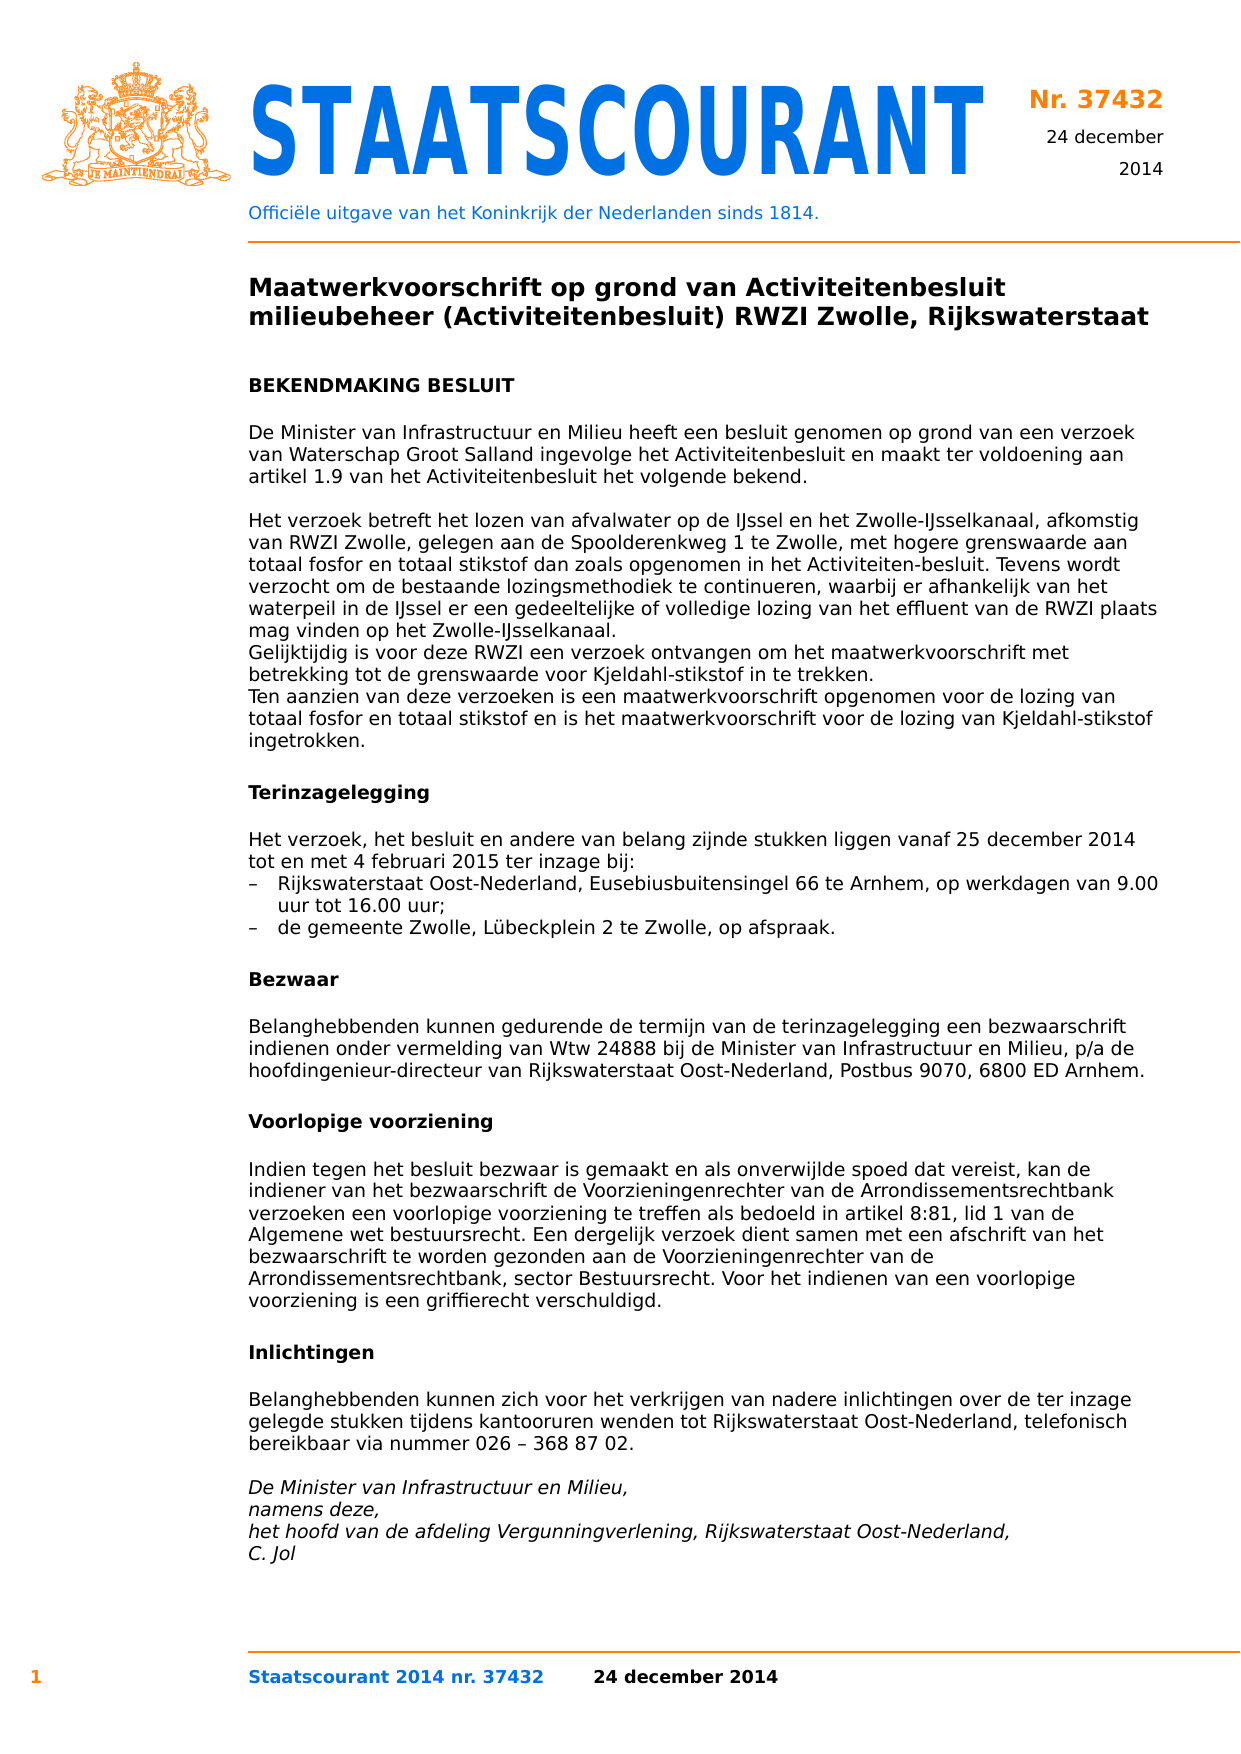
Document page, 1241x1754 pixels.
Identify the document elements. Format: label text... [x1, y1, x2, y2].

subtitle BEKENDMAKING BESLUIT [248, 375, 1163, 397]
subtitle Inlichtingen [248, 1342, 1163, 1364]
subtitle Maatwerkvoorschrift op grond van Activiteitenbesluit milieubeheer (Activiteitenbesluit) RWZI Zwolle, Rijkswaterstaat [248, 273, 1163, 331]
table_cell 24 december [998, 121, 1240, 153]
picture [41, 62, 231, 186]
text – de gemeente Zwolle, Lübeckplein 2 te Zwolle, op afspraak. [248, 917, 1163, 938]
text – Rijkswaterstaat Oost-Nederland, Eusebiusbuitensingel 66 te Arnhem, op werkdagen van 9.00 uur tot 16.00 uur; [248, 873, 1163, 917]
table_cell Officiële uitgave van het Koninkrijk der Nederlanden sinds 1814. [248, 203, 1240, 241]
text Het verzoek, het besluit en andere van belang zijnde stukken liggen vanaf 25 december 2014 tot en met 4 februari 2015 ter inzage bij: [248, 829, 1163, 873]
text Belanghebbenden kunnen gedurende de termijn van de terinzagelegging een bezwaarschrift indienen onder vermelding van Wtw 24888 bij de Minister van Infrastructuur en Milieu, p/a de hoofdingenieur-directeur van Rijkswaterstaat Oost-Nederland, Postbus 9070, 6800 ED Arnhem. [248, 1016, 1163, 1081]
text De Minister van Infrastructuur en Milieu heeft een besluit genomen op grond van een verzoek van Waterschap Groot Salland ingevolge het Activiteitenbesluit en maakt ter voldoening aan artikel 1.9 van het Activiteitenbesluit het volgende bekend. [248, 422, 1163, 488]
text De Minister van Infrastructuur en Milieu, namens deze, het hoofd van de afdeling Vergunningverlening, Rijkswaterstaat Oost-Nederland, C. Jol [248, 1477, 1163, 1565]
text Het verzoek betreft het lozen van afvalwater op de IJssel en het Zwolle-IJsselkanaal, afkomstig van RWZI Zwolle, gelegen aan de Spoolderenkweg 1 te Zwolle, met hogere grenswaarde aan totaal fosfor en totaal stikstof dan zoals opgenomen in het Activiteiten-besluit. Tevens wordt verzocht om de bestaande lozingsmethodiek te continueren, waarbij er afhankelijk van het waterpeil in de IJssel er een gedeeltelijke of volledige lozing van het effluent van de RWZI plaats mag vinden op het Zwolle-IJsselkanaal. [248, 510, 1163, 642]
table_header Nr. 37432 [998, 62, 1240, 121]
subtitle Bezwaar [248, 968, 1163, 991]
text Indien tegen het besluit bezwaar is gemaakt en als onverwijlde spoed dat vereist, kan de indiener van het bezwaarschrift de Voorzieningenrechter van de Arrondissementsrechtbank verzoeken een voorlopige voorziening te treffen als bedoeld in artikel 8:81, lid 1 van de Algemene wet bestuursrecht. Een dergelijk verzoek dient samen met een afschrift van het bezwaarschrift te worden gezonden aan de Voorzieningenrechter van de Arrondissementsrechtbank, sector Bestuursrecht. Voor het indienen van een voorlopige voorziening is een griffierecht verschuldigd. [248, 1158, 1163, 1312]
text Belanghebbenden kunnen zich voor het verkrijgen van nadere inlichtingen over de ter inzage gelegde stukken tijdens kantooruren wenden tot Rijkswaterstaat Oost-Nederland, telefonisch bereikbaar via nummer 026 – 368 87 02. [248, 1389, 1163, 1455]
subtitle Voorlopige voorziening [248, 1111, 1163, 1133]
table_cell 2014 [998, 153, 1240, 203]
subtitle Terinzagelegging [248, 782, 1163, 804]
table_header [25, 62, 248, 241]
table_header STAATSCOURANT [248, 62, 998, 203]
text Ten aanzien van deze verzoeken is een maatwerkvoorschrift opgenomen voor de lozing van totaal fosfor en totaal stikstof en is het maatwerkvoorschrift voor de lozing van Kjeldahl-stikstof ingetrokken. [248, 686, 1163, 752]
text Gelijktijdig is voor deze RWZI een verzoek ontvangen om het maatwerkvoorschrift met betrekking tot de grenswaarde voor Kjeldahl-stikstof in te trekken. [248, 642, 1163, 686]
